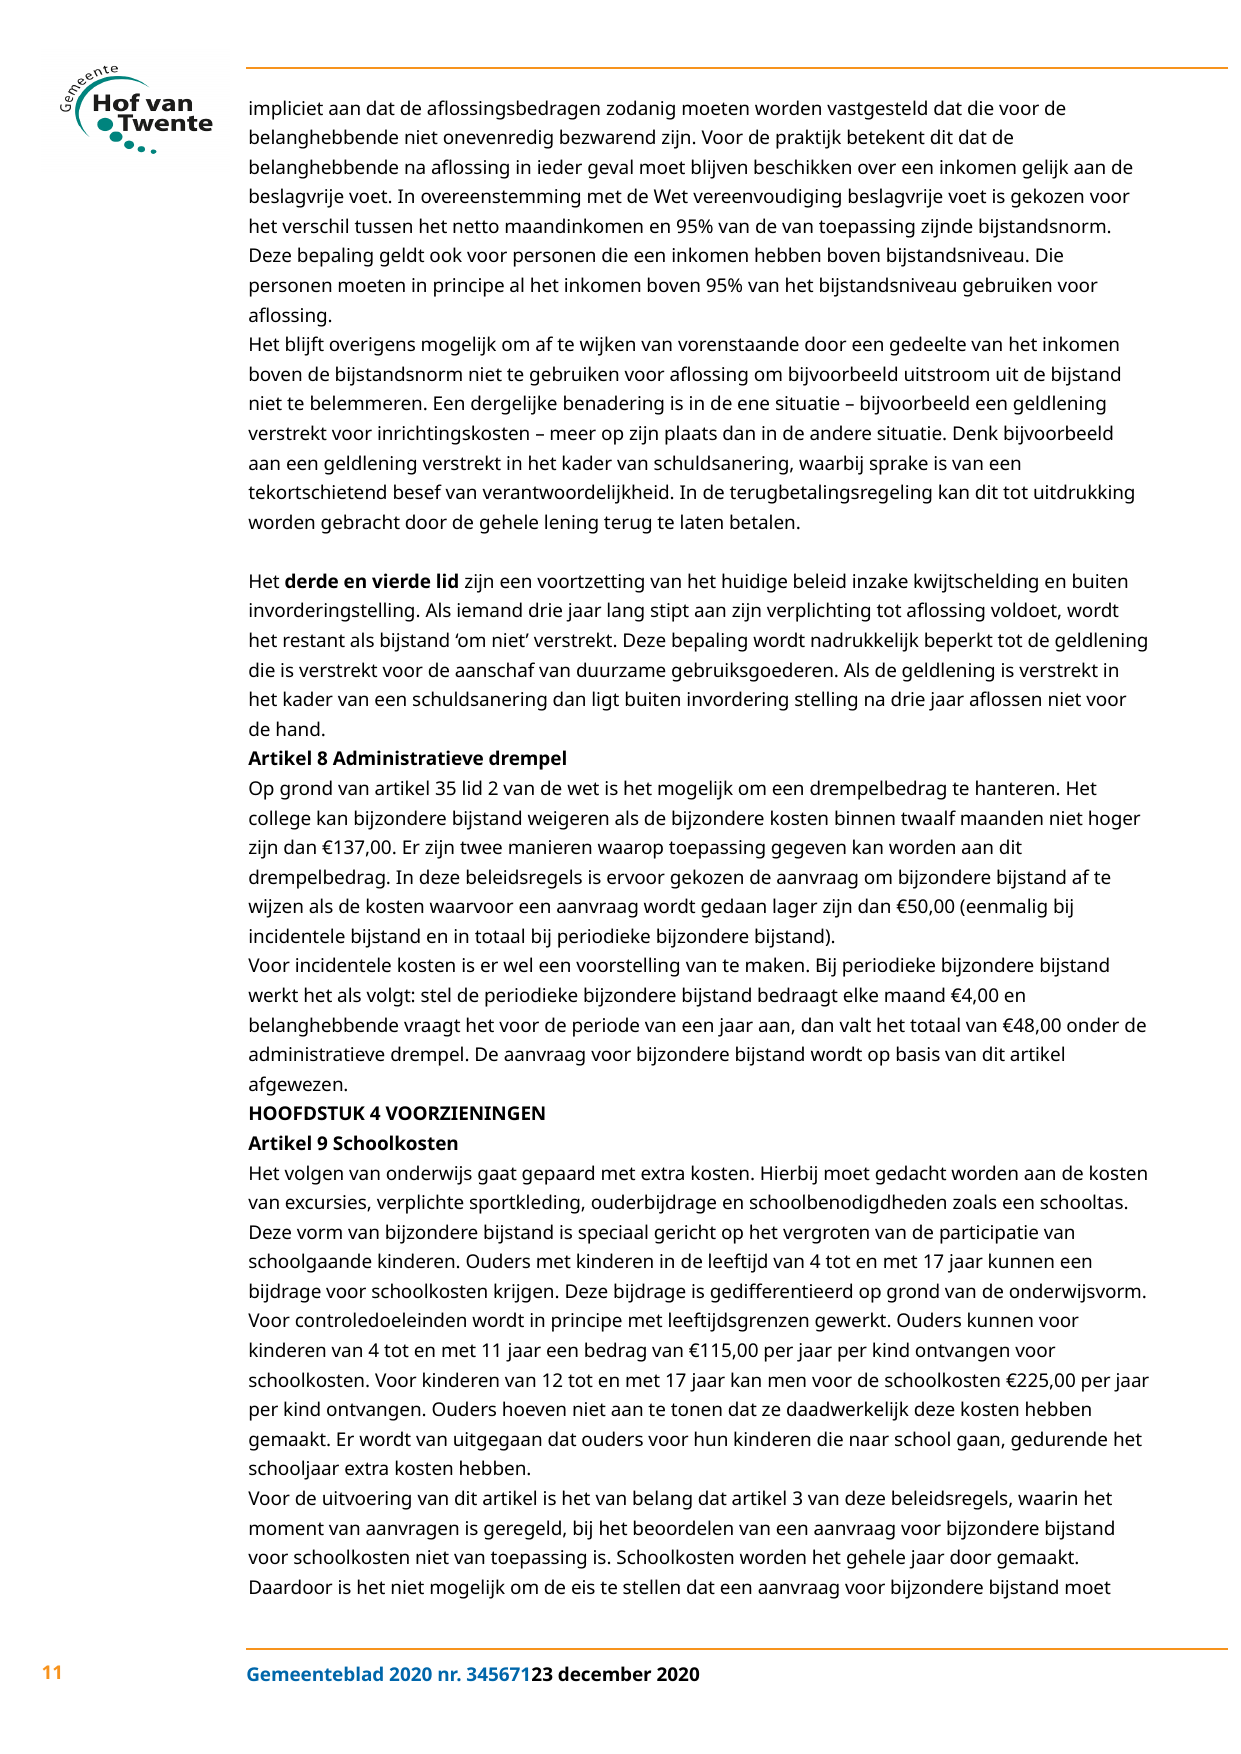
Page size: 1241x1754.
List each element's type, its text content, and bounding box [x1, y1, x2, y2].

text Het volgen van onderwijs gaat gepaard met extra kosten. Hierbij moet gedacht worden aan de kosten van excursies, verplichte sportkleding, ouderbijdrage en schoolbenodigdheden zoals een schooltas. Deze vorm van bijzondere bijstand is speciaal gericht op het vergroten van de participatie van schoolgaande kinderen. Ouders met kinderen in de leeftijd van 4 tot en met 17 jaar kunnen een bijdrage voor schoolkosten krijgen. Deze bijdrage is gedifferentieerd op grond van de onderwijsvorm. Voor controledoeleinden wordt in principe met leeftijdsgrenzen gewerkt. Ouders kunnen voor kinderen van 4 tot en met 11 jaar een bedrag van €115,00 per jaar per kind ontvangen voor schoolkosten. Voor kinderen van 12 tot en met 17 jaar kan men voor de schoolkosten €225,00 per jaar per kind ontvangen. Ouders hoeven niet aan te tonen dat ze daadwerkelijk deze kosten hebben gemaakt. Er wordt van uitgegaan dat ouders voor hun kinderen die naar school gaan, gedurende het schooljaar extra kosten hebben. [248, 1160, 1152, 1481]
text Op grond van artikel 35 lid 2 van de wet is het mogelijk om een drempelbedrag te hanteren. Het college kan bijzondere bijstand weigeren als de bijzondere kosten binnen twaalf maanden niet hoger zijn dan €137,00. Er zijn twee manieren waarop toepassing gegeven kan worden aan dit drempelbedrag. In deze beleidsregels is ervoor gekozen de aanvraag om bijzondere bijstand af te wijzen als de kosten waarvoor een aanvraag wordt gedaan lager zijn dan €50,00 (eenmalig bij incidentele bijstand en in totaal bij periodieke bijzondere bijstand). [248, 775, 1152, 949]
text HOOFDSTUK 4 VOORZIENINGEN [248, 1101, 1152, 1126]
text Voor incidentele kosten is er wel een voorstelling van te maken. Bij periodieke bijzondere bijstand werkt het als volgt: stel de periodieke bijzondere bijstand bedraagt elke maand €4,00 en belanghebbende vraagt het voor de periode van een jaar aan, dan valt het totaal van €48,00 onder de administratieve drempel. De aanvraag voor bijzondere bijstand wordt op basis van dit artikel afgewezen. [248, 953, 1152, 1097]
text Het blijft overigens mogelijk om af te wijken van vorenstaande door een gedeelte van het inkomen boven de bijstandsnorm niet te gebruiken voor aflossing om bijvoorbeeld uitstroom uit de bijstand niet te belemmeren. Een dergelijke benadering is in de ene situatie – bijvoorbeeld een geldlening verstrekt voor inrichtingskosten – meer op zijn plaats dan in de andere situatie. Denk bijvoorbeeld aan een geldlening verstrekt in het kader van schuldsanering, waarbij sprake is van een tekortschietend besef van verantwoordelijkheid. In de terugbetalingsregeling kan dit tot uitdrukking worden gebracht door de gehele lening terug te laten betalen. [248, 331, 1152, 535]
text Voor de uitvoering van dit artikel is het van belang dat artikel 3 van deze beleidsregels, waarin het moment van aanvragen is geregeld, bij het beoordelen van een aanvraag voor bijzondere bijstand voor schoolkosten niet van toepassing is. Schoolkosten worden het gehele jaar door gemaakt. Daardoor is het niet mogelijk om de eis te stellen dat een aanvraag voor bijzondere bijstand moet [248, 1485, 1152, 1600]
text Het derde en vierde lid zijn een voortzetting van het huidige beleid inzake kwijtschelding en buiten invorderingstelling. Als iemand drie jaar lang stipt aan zijn verplichting tot aflossing voldoet, wordt het restant als bijstand ‘om niet’ verstrekt. Deze bepaling wordt nadrukkelijk beperkt tot de geldlening die is verstrekt voor de aanschaf van duurzame gebruiksgoederen. Als de geldlening is verstrekt in het kader van een schuldsanering dan ligt buiten invordering stelling na drie jaar aflossen niet voor de hand. [248, 568, 1152, 742]
text Artikel 8 Administratieve drempel [248, 746, 1152, 771]
text Artikel 9 Schoolkosten [248, 1130, 1152, 1156]
picture [41, 47, 231, 172]
text impliciet aan dat de aflossingsbedragen zodanig moeten worden vastgesteld dat die voor de belanghebbende niet onevenredig bezwarend zijn. Voor de praktijk betekent dit dat de belanghebbende na aflossing in ieder geval moet blijven beschikken over een inkomen gelijk aan de beslagvrije voet. In overeenstemming met de Wet vereenvoudiging beslagvrije voet is gekozen voor het verschil tussen het netto maandinkomen en 95% van de van toepassing zijnde bijstandsnorm. Deze bepaling geldt ook voor personen die een inkomen hebben boven bijstandsniveau. Die personen moeten in principe al het inkomen boven 95% van het bijstandsniveau gebruiken voor aflossing. [248, 95, 1152, 328]
